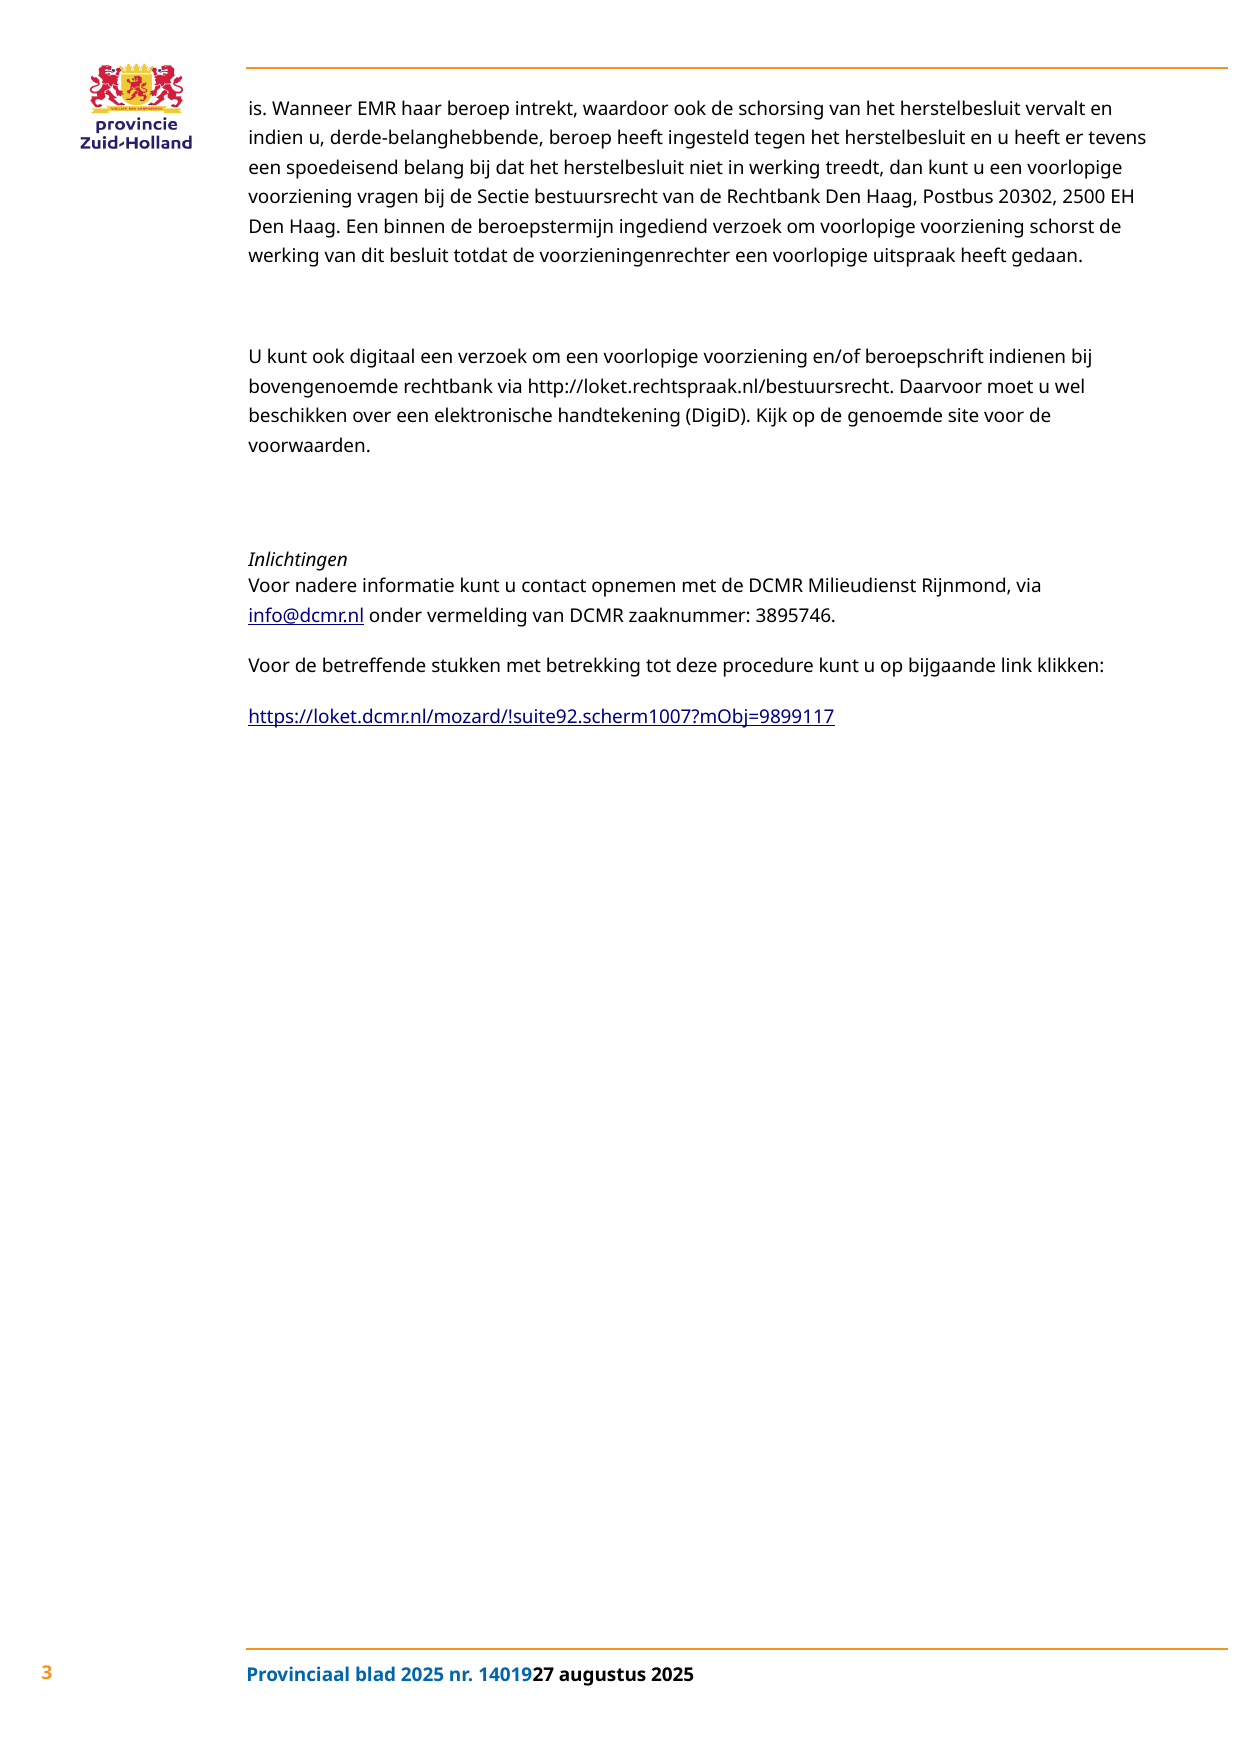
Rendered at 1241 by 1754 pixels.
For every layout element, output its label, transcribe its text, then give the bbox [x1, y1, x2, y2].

picture [41, 47, 231, 172]
text is. Wanneer EMR haar beroep intrekt, waardoor ook de schorsing van het herstelbesluit vervalt en indien u, derde-belanghebbende, beroep heeft ingesteld tegen het herstelbesluit en u heeft er tevens een spoedeisend belang bij dat het herstelbesluit niet in werking treedt, dan kunt u een voorlopige voorziening vragen bij de Sectie bestuursrecht van de Rechtbank Den Haag, Postbus 20302, 2500 EH Den Haag. Een binnen de beroepstermijn ingediend verzoek om voorlopige voorziening schorst de werking van dit besluit totdat de voorzieningenrechter een voorlopige uitspraak heeft gedaan. [248, 95, 1152, 268]
text https://loket.dcmr.nl/mozard/!suite92.scherm1007?mObj=9899117 [248, 703, 1152, 728]
text U kunt ook digitaal een verzoek om een voorlopige voorziening en/of beroepschrift indienen bij bovengenoemde rechtbank via http://loket.rechtspraak.nl/bestuursrecht. Daarvoor moet u wel beschikken over een elektronische handtekening (DigiD). Kijk op de genoemde site voor de voorwaarden. [248, 343, 1152, 458]
text Voor de betreffende stukken met betrekking tot deze procedure kunt u op bijgaande link klikken: [248, 652, 1152, 678]
text Voor nadere informatie kunt u contact opnemen met de DCMR Milieudienst Rijnmond, via info@dcmr.nl onder vermelding van DCMR zaaknummer: 3895746. [248, 572, 1152, 628]
text Inlichtingen [248, 547, 1152, 572]
